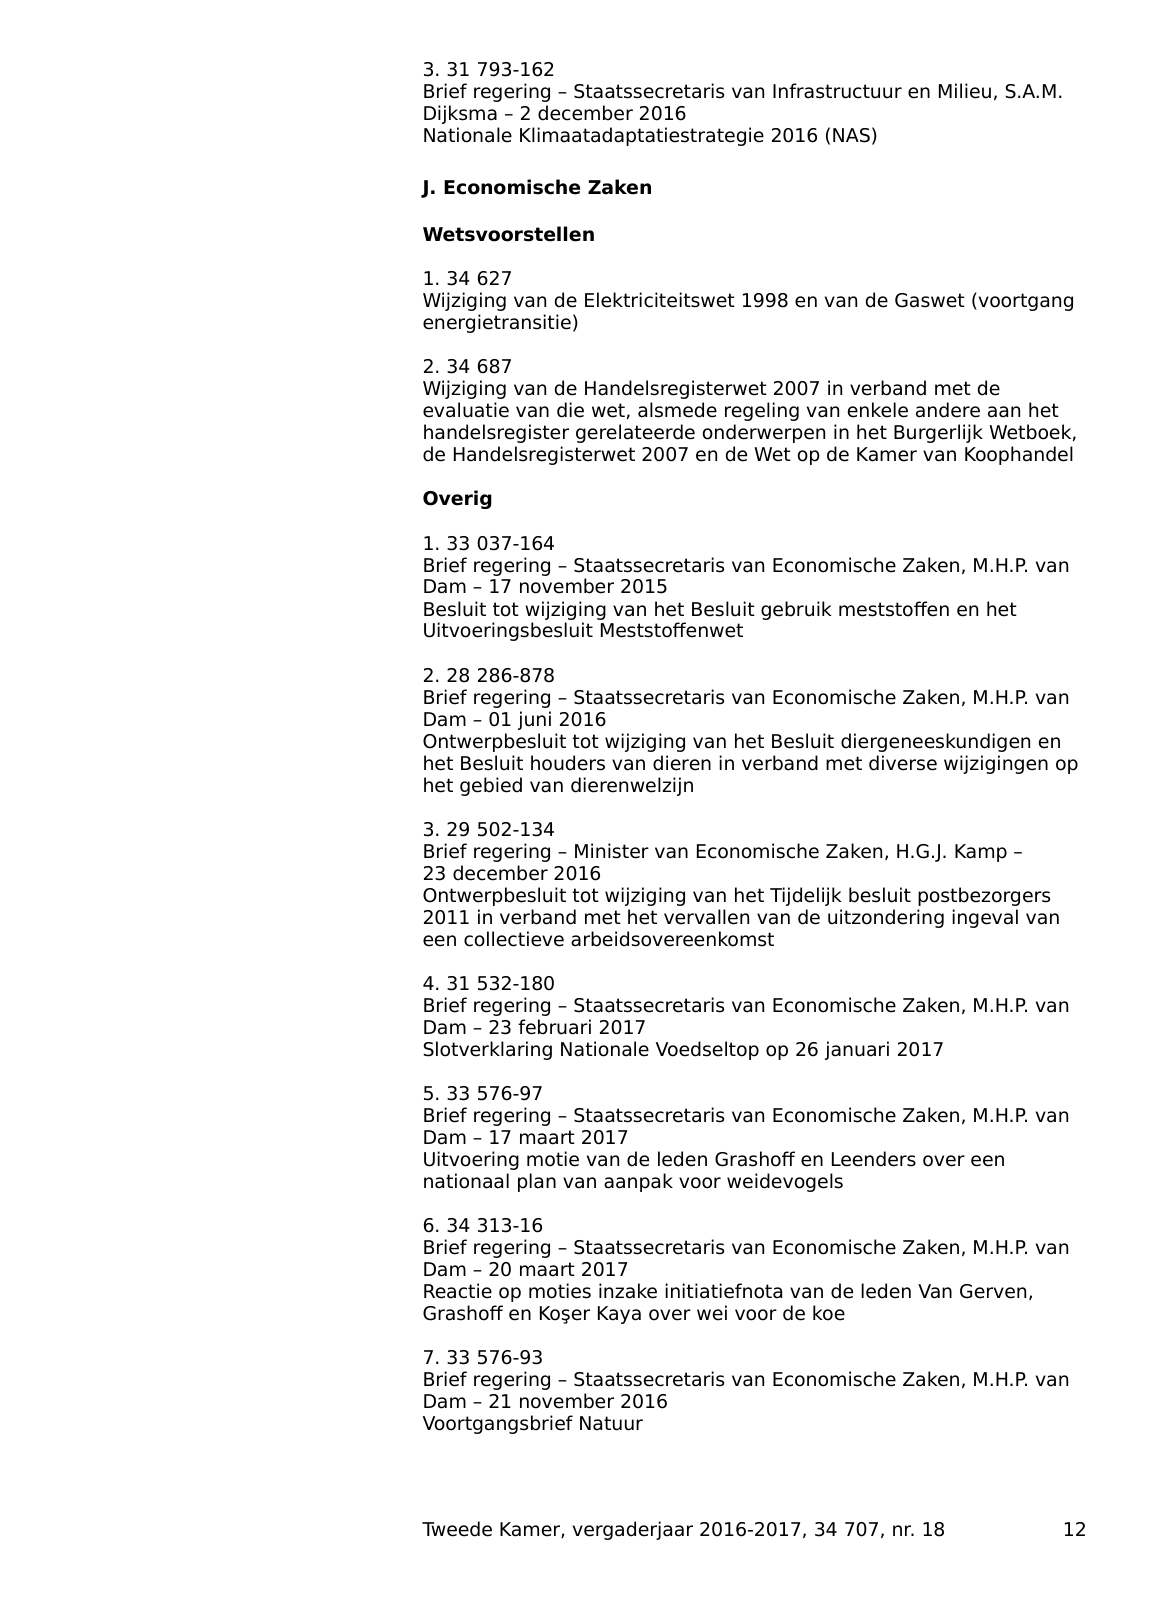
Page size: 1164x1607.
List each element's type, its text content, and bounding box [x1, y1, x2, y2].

text 1. 33 037-164 [422, 532, 1087, 554]
text 7. 33 576-93 [422, 1347, 1087, 1369]
text Brief regering – Minister van Economische Zaken, H.G.J. Kamp – 23 december 2016 [422, 841, 1087, 884]
text Ontwerpbesluit tot wijziging van het Tijdelijk besluit postbezorgers 2011 in verband met het vervallen van de uitzondering ingeval van een collectieve arbeidsovereenkomst [422, 884, 1087, 951]
text Brief regering – Staatssecretaris van Economische Zaken, M.H.P. van Dam – 21 november 2016 [422, 1369, 1087, 1413]
text 3. 31 793-162 [422, 59, 1087, 81]
text 6. 34 313-16 [422, 1215, 1087, 1237]
text Besluit tot wijziging van het Besluit gebruik meststoffen en het Uitvoeringsbesluit Meststoffenwet [422, 598, 1087, 642]
text Nationale Klimaatadaptatiestrategie 2016 (NAS) [422, 125, 1087, 147]
subtitle J. Economische Zaken [422, 177, 1087, 199]
text 3. 29 502-134 [422, 819, 1087, 841]
text Brief regering – Staatssecretaris van Economische Zaken, M.H.P. van Dam – 17 november 2015 [422, 554, 1087, 598]
text Brief regering – Staatssecretaris van Economische Zaken, M.H.P. van Dam – 20 maart 2017 [422, 1237, 1087, 1281]
subtitle Overig [422, 488, 1087, 510]
text Voortgangsbrief Natuur [422, 1413, 1087, 1435]
text Ontwerpbesluit tot wijziging van het Besluit diergeneeskundigen en het Besluit houders van dieren in verband met diverse wijzigingen op het gebied van dierenwelzijn [422, 731, 1087, 796]
text Brief regering – Staatssecretaris van Economische Zaken, M.H.P. van Dam – 17 maart 2017 [422, 1105, 1087, 1149]
text Brief regering – Staatssecretaris van Infrastructuur en Milieu, S.A.M. Dijksma – 2 december 2016 [422, 81, 1087, 125]
text 1. 34 627 [422, 268, 1087, 290]
text Uitvoering motie van de leden Grashoff en Leenders over een nationaal plan van aanpak voor weidevogels [422, 1149, 1087, 1193]
text Wijziging van de Handelsregisterwet 2007 in verband met de evaluatie van die wet, alsmede regeling van enkele andere aan het handelsregister gerelateerde onderwerpen in het Burgerlijk Wetboek, de Handelsregisterwet 2007 en de Wet op de Kamer van Koophandel [422, 378, 1087, 466]
text 2. 28 286-878 [422, 664, 1087, 687]
text Brief regering – Staatssecretaris van Economische Zaken, M.H.P. van Dam – 01 juni 2016 [422, 687, 1087, 731]
text Wijziging van de Elektriciteitswet 1998 en van de Gaswet (voortgang energietransitie) [422, 290, 1087, 334]
text Reactie op moties inzake initiatiefnota van de leden Van Gerven, Grashoff en Koşer Kaya over wei voor de koe [422, 1281, 1087, 1325]
text Brief regering – Staatssecretaris van Economische Zaken, M.H.P. van Dam – 23 februari 2017 [422, 995, 1087, 1039]
text 5. 33 576-97 [422, 1083, 1087, 1105]
subtitle Wetsvoorstellen [422, 224, 1087, 246]
text 4. 31 532-180 [422, 973, 1087, 995]
text 2. 34 687 [422, 356, 1087, 378]
text Slotverklaring Nationale Voedseltop op 26 januari 2017 [422, 1039, 1087, 1061]
